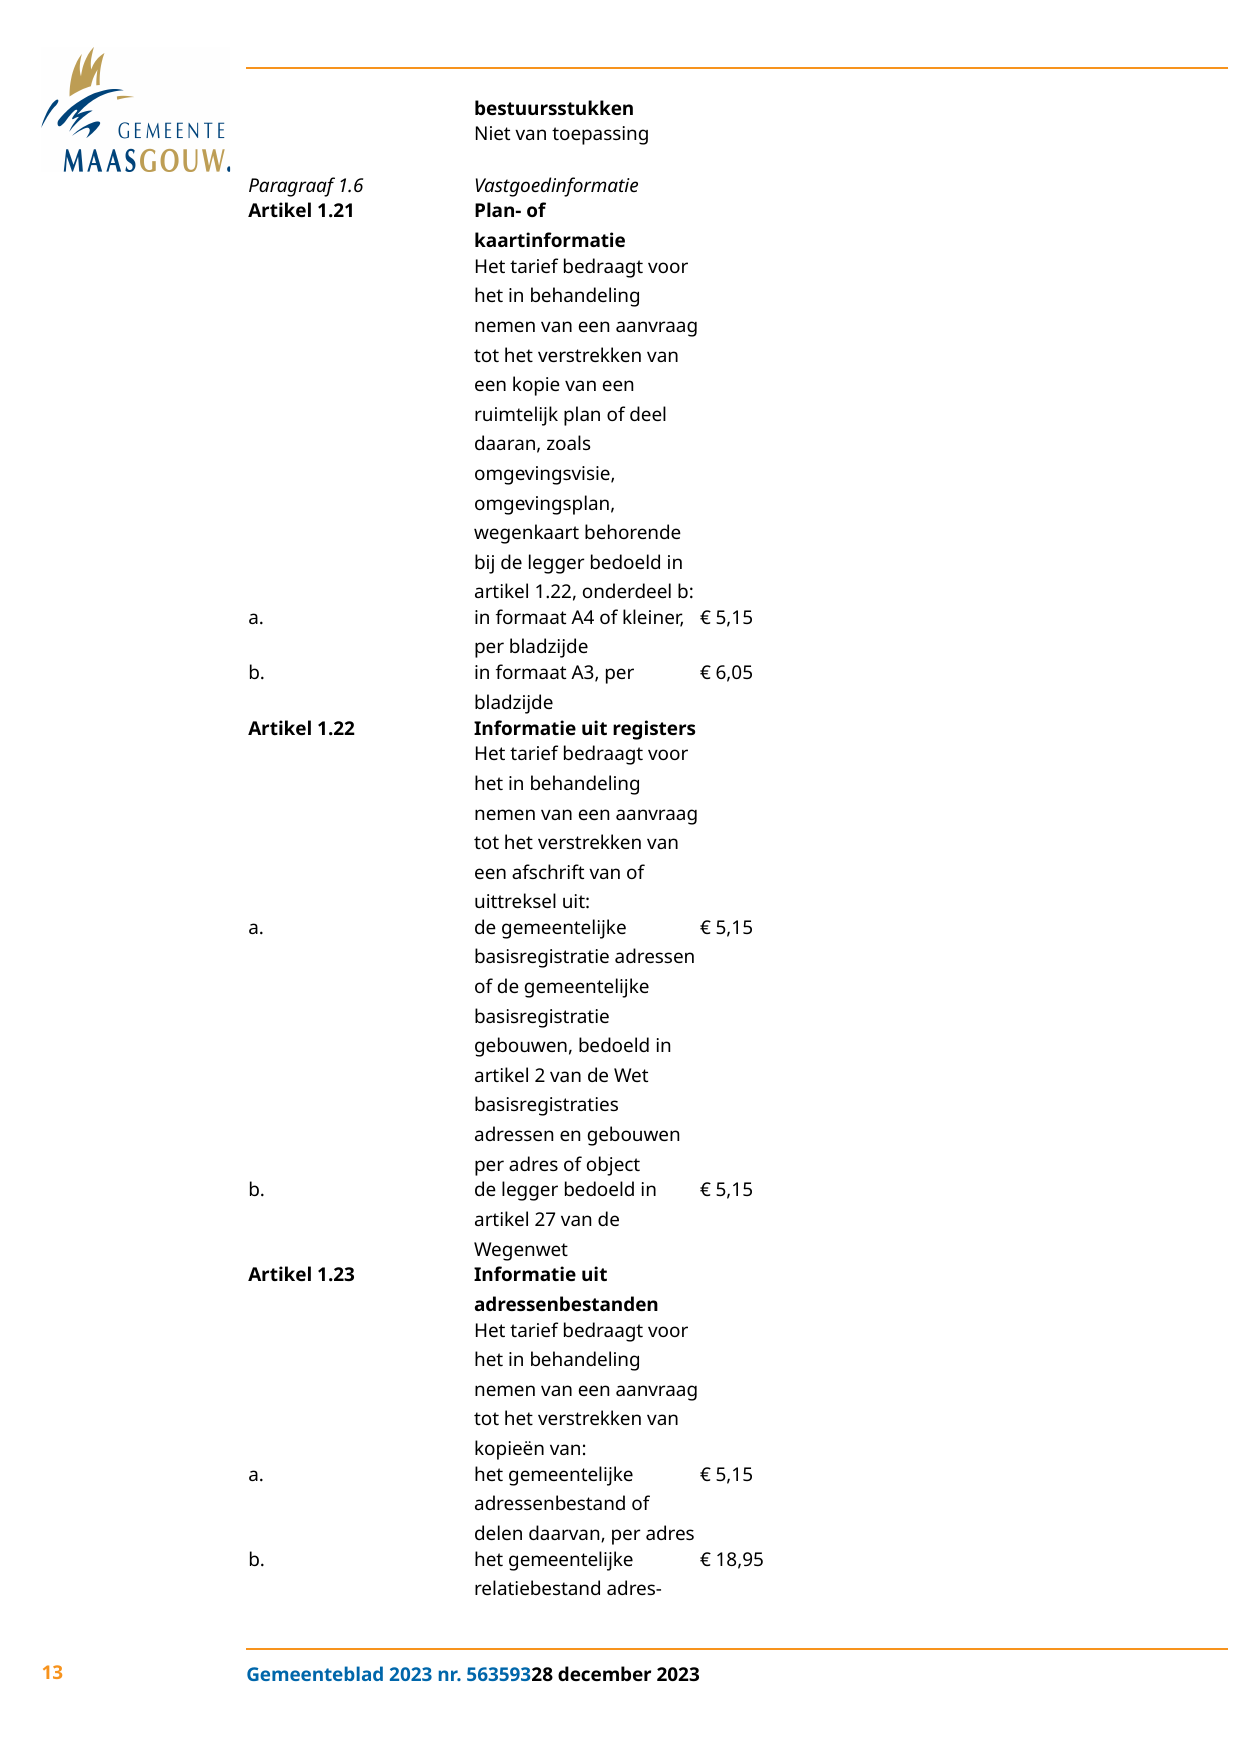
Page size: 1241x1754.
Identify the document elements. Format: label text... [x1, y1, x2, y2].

table_cell [248, 741, 474, 914]
table_cell in formaat A4 of kleiner, per bladzijde [474, 604, 700, 659]
table_cell [700, 198, 926, 253]
table_cell Paragraaf 1.6 [248, 172, 474, 198]
table_cell [700, 121, 926, 146]
table_cell Informatie uit registers [474, 715, 700, 741]
table_cell de gemeentelijke basisregistratie adressen of de gemeentelijke basisregistratie gebouwen, bedoeld in artikel 2 van de Wet basisregistraties adressen en gebouwen per adres of object [474, 914, 700, 1177]
table_cell € 5,15 [700, 1177, 926, 1261]
table_cell [248, 1317, 474, 1461]
table_cell in formaat A3, per bladzijde [474, 660, 700, 715]
table_cell € 5,15 [700, 1461, 926, 1546]
table_cell b. [248, 660, 474, 715]
table_cell Artikel 1.22 [248, 715, 474, 741]
table_cell [700, 741, 926, 914]
table_cell € 5,15 [700, 914, 926, 1177]
table_cell [700, 1261, 926, 1317]
table_cell a. [248, 1461, 474, 1546]
table_cell € 6,05 [700, 660, 926, 715]
table_cell [700, 1317, 926, 1461]
table_cell bestuursstukken [474, 95, 700, 121]
table_cell [700, 95, 926, 121]
table_cell Artikel 1.21 [248, 198, 474, 253]
table_cell [700, 146, 926, 172]
table_cell [248, 253, 474, 604]
table_cell Het tarief bedraagt voor het in behandeling nemen van een aanvraag tot het verstrekken van een kopie van een ruimtelijk plan of deel daaran, zoals omgevingsvisie, omgevingsplan, wegenkaart behorende bij de legger bedoeld in artikel 1.22, onderdeel b: [474, 253, 700, 604]
table_cell [700, 172, 926, 198]
table_cell [700, 253, 926, 604]
table_cell b. [248, 1177, 474, 1261]
table_cell Het tarief bedraagt voor het in behandeling nemen van een aanvraag tot het verstrekken van kopieën van: [474, 1317, 700, 1461]
table_cell b. [248, 1546, 474, 1601]
table_cell Artikel 1.23 [248, 1261, 474, 1317]
table_cell € 18,95 [700, 1546, 926, 1601]
table_cell Niet van toepassing [474, 121, 700, 146]
table_cell [248, 95, 474, 121]
table_cell [248, 146, 474, 172]
table_cell [474, 146, 700, 172]
table_cell a. [248, 914, 474, 1177]
table_cell het gemeentelijke relatiebestand adres- [474, 1546, 700, 1601]
table_cell het gemeentelijke adressenbestand of delen daarvan, per adres [474, 1461, 700, 1546]
table_cell Plan- of kaartinformatie [474, 198, 700, 253]
table_cell de legger bedoeld in artikel 27 van de Wegenwet [474, 1177, 700, 1261]
table_cell [248, 121, 474, 146]
table_cell a. [248, 604, 474, 659]
picture [41, 47, 231, 172]
table_cell [700, 715, 926, 741]
table_cell € 5,15 [700, 604, 926, 659]
table_cell Vastgoedinformatie [474, 172, 700, 198]
table_cell Het tarief bedraagt voor het in behandeling nemen van een aanvraag tot het verstrekken van een afschrift van of uittreksel uit: [474, 741, 700, 914]
table_cell Informatie uit adressenbestanden [474, 1261, 700, 1317]
